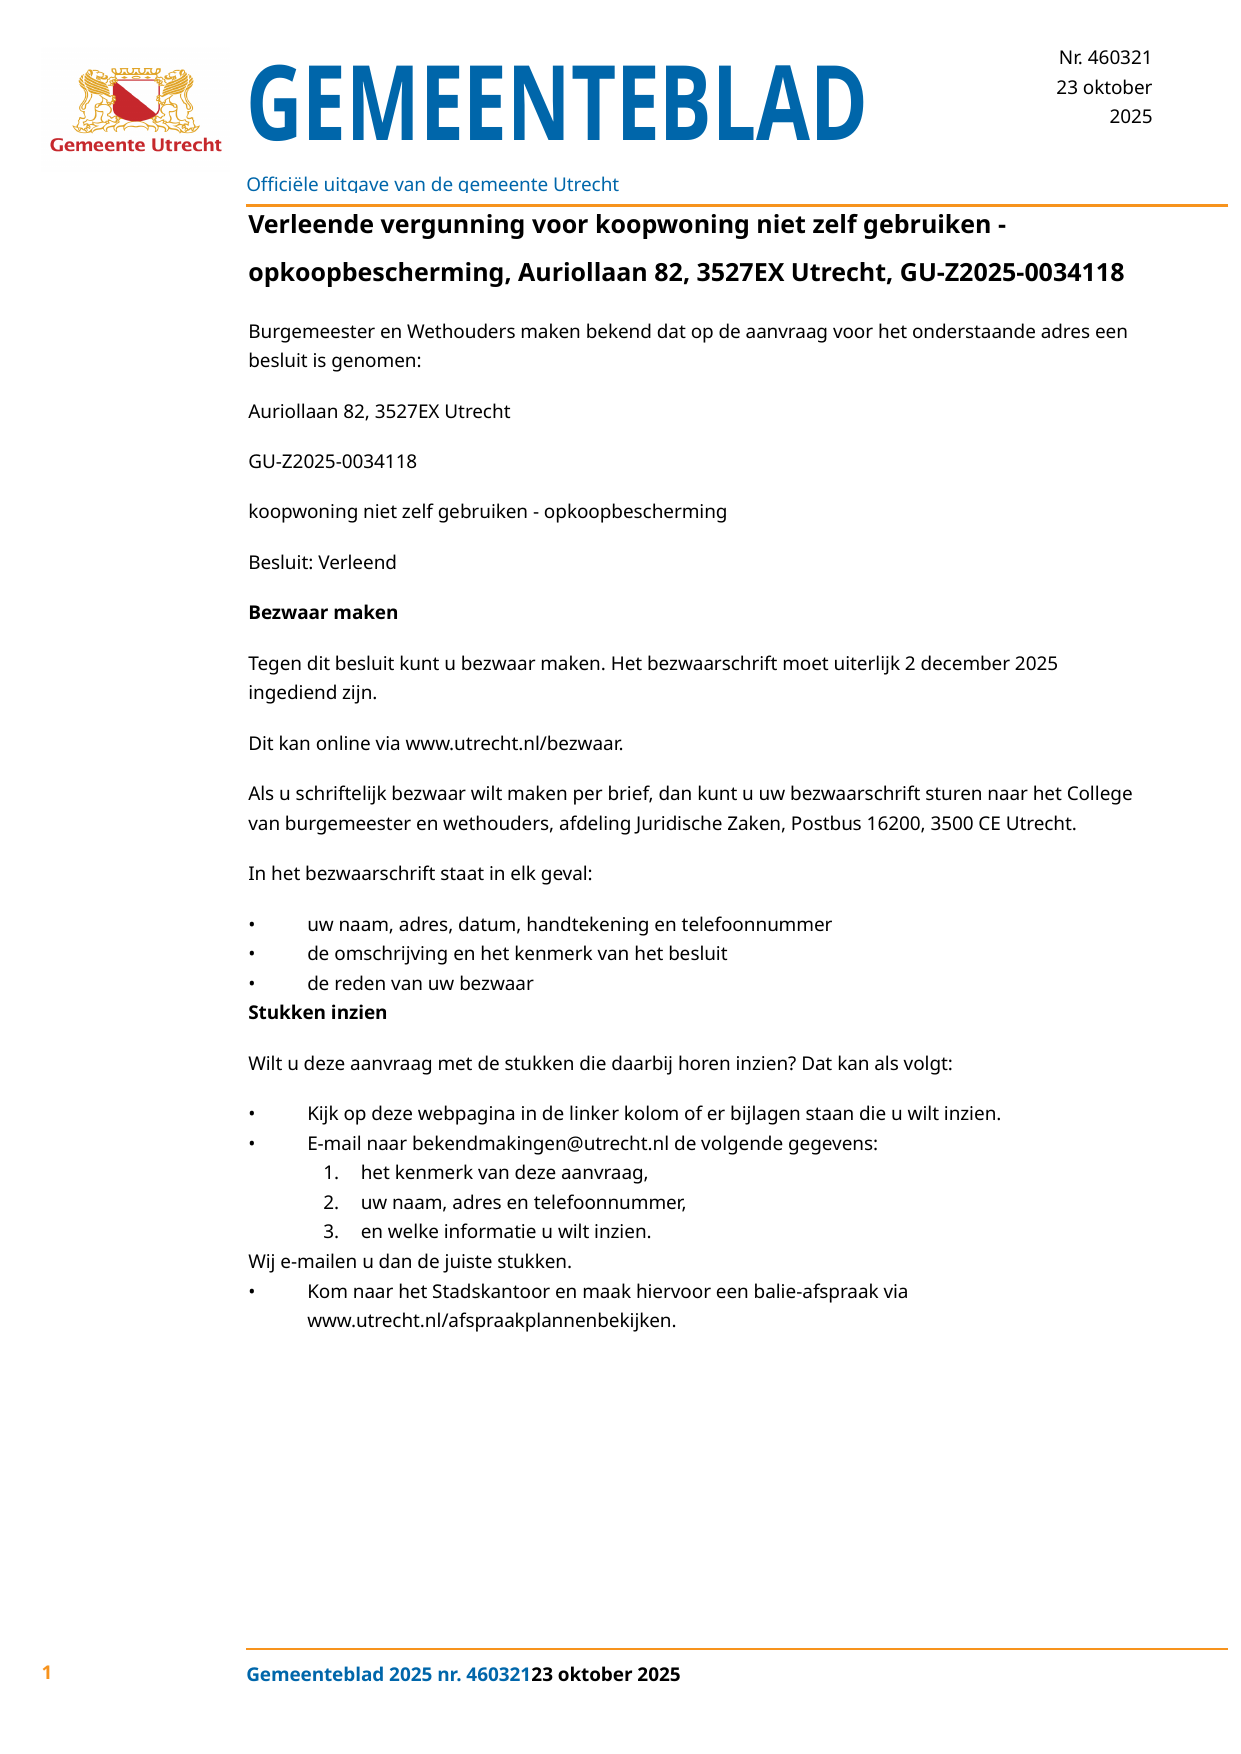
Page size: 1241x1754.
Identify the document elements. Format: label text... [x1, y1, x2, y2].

list E-mail naar bekendmakingen@utrecht.nl de volgende gegevens: [248, 1130, 1152, 1156]
list de reden van uw bezwaar [248, 970, 1152, 996]
text Bezwaar maken [248, 599, 1152, 625]
text koopwoning niet zelf gebruiken - opkoopbescherming [248, 499, 1152, 524]
list uw naam, adres, datum, handtekening en telefoonnummer [248, 911, 1152, 937]
text Stukken inzien [248, 999, 1152, 1025]
text Burgemeester en Wethouders maken bekend dat op de aanvraag voor het onderstaande adres een besluit is genomen: [248, 318, 1152, 373]
text GU-Z2025-0034118 [248, 448, 1152, 474]
text Wilt u deze aanvraag met de stukken die daarbij horen inzien? Dat kan als volgt: [248, 1050, 1152, 1076]
text Auriollaan 82, 3527EX Utrecht [248, 398, 1152, 424]
list uw naam, adres en telefoonnummer, [323, 1189, 1152, 1215]
list de omschrijving en het kenmerk van het besluit [248, 940, 1152, 966]
text Verleende vergunning voor koopwoning niet zelf gebruiken - opkoopbescherming, Auriollaan 82, 3527EX Utrecht, GU-Z2025-0034118 [248, 207, 1152, 288]
text Wij e-mailen u dan de juiste stukken. [248, 1248, 1152, 1274]
list en welke informatie u wilt inzien. [323, 1219, 1152, 1244]
text Besluit: Verleend [248, 549, 1152, 575]
list Kijk op deze webpagina in de linker kolom of er bijlagen staan die u wilt inzien. [248, 1100, 1152, 1126]
text Dit kan online via www.utrecht.nl/bezwaar. [248, 730, 1152, 756]
picture [41, 47, 231, 172]
text Als u schriftelijk bezwaar wilt maken per brief, dan kunt u uw bezwaarschrift sturen naar het College van burgemeester en wethouders, afdeling Juridische Zaken, Postbus 16200, 3500 CE Utrecht. [248, 780, 1152, 836]
list Kom naar het Stadskantoor en maak hiervoor een balie-afspraak via www.utrecht.nl/afspraakplannenbekijken. [248, 1278, 1152, 1333]
text Tegen dit besluit kunt u bezwaar maken. Het bezwaarschrift moet uiterlijk 2 december 2025 ingediend zijn. [248, 650, 1152, 705]
list het kenmerk van deze aanvraag, [323, 1159, 1152, 1185]
text In het bezwaarschrift staat in elk geval: [248, 860, 1152, 886]
